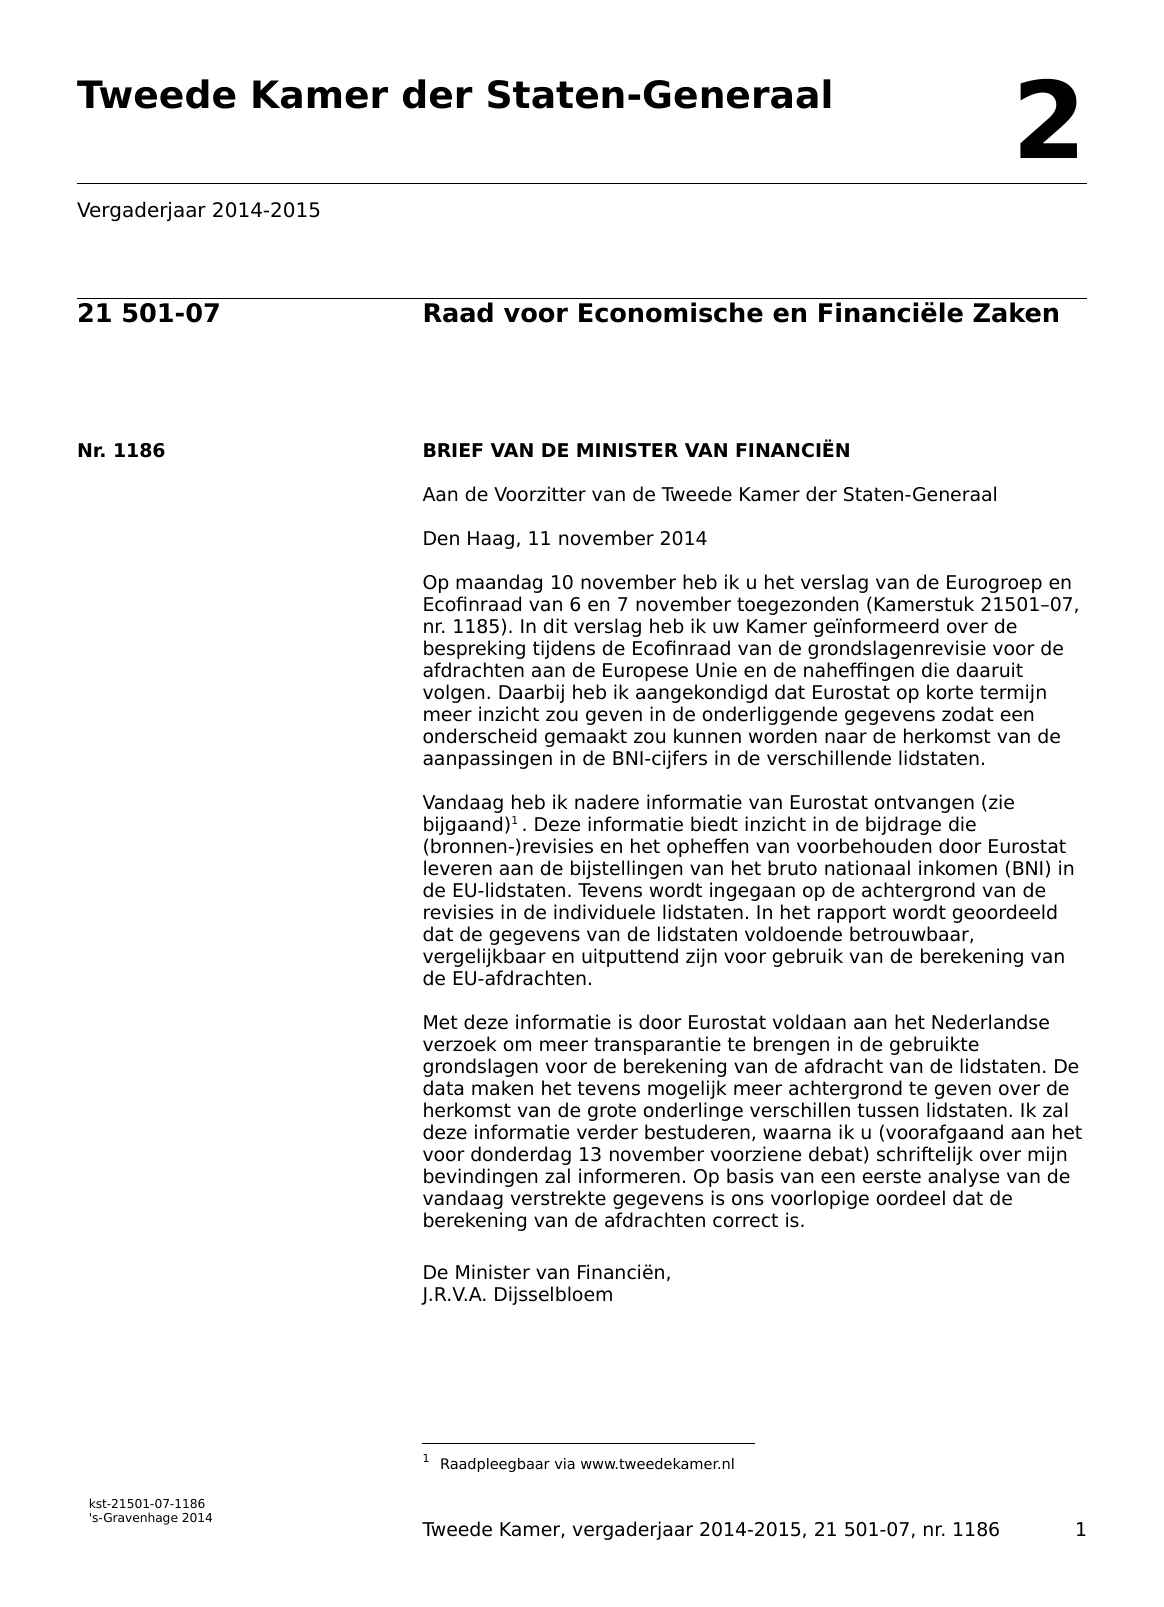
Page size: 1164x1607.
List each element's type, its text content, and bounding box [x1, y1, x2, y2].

table_header Tweede Kamer der Staten-Generaal [77, 59, 886, 183]
subtitle Nr. 1186 BRIEF VAN DE MINISTER VAN FINANCIËN [77, 440, 1087, 462]
table_header 2 [886, 59, 1087, 183]
text 's-Gravenhage 2014 [88, 1511, 323, 1525]
text kst-21501-07-1186 [88, 1497, 323, 1511]
text Op maandag 10 november heb ik u het verslag van de Eurogroep en Ecofinraad van 6 en 7 november toegezonden (Kamerstuk 21501–07, nr. 1185). In dit verslag heb ik uw Kamer geïnformeerd over de bespreking tijdens de Ecofinraad van de grondslagenrevisie voor de afdrachten aan de Europese Unie en de naheffingen die daaruit volgen. Daarbij heb ik aangekondigd dat Eurostat op korte termijn meer inzicht zou geven in de onderliggende gegevens zodat een onderscheid gemaakt zou kunnen worden naar de herkomst van de aanpassingen in de BNI-cijfers in de verschillende lidstaten. [422, 572, 1087, 770]
table_cell Vergaderjaar 2014-2015 [77, 184, 1087, 298]
text Met deze informatie is door Eurostat voldaan aan het Nederlandse verzoek om meer transparantie te brengen in de gebruikte grondslagen voor de berekening van de afdracht van de lidstaten. De data maken het tevens mogelijk meer achtergrond te geven over de herkomst van de grote onderlinge verschillen tussen lidstaten. Ik zal deze informatie verder bestuderen, waarna ik u (voorafgaand aan het voor donderdag 13 november voorziene debat) schriftelijk over mijn bevindingen zal informeren. Op basis van een eerste analyse van de vandaag verstrekte gegevens is ons voorlopige oordeel dat de berekening van de afdrachten correct is. [422, 1012, 1087, 1232]
text Vandaag heb ik nadere informatie van Eurostat ontvangen (zie bijgaand). Deze informatie biedt inzicht in de bijdrage die (bronnen-)revisies en het opheffen van voorbehouden door Eurostat leveren aan de bijstellingen van het bruto nationaal inkomen (BNI) in de EU-lidstaten. Tevens wordt ingegaan op de achtergrond van de revisies in de individuele lidstaten. In het rapport wordt geoordeeld dat de gegevens van de lidstaten voldoende betrouwbaar, vergelijkbaar en uitputtend zijn voor gebruik van de berekening van de EU-afdrachten. [422, 792, 1087, 990]
text Aan de Voorzitter van de Tweede Kamer der Staten-Generaal [422, 484, 1087, 506]
text Den Haag, 11 november 2014 [422, 528, 1087, 550]
text Raadpleegbaar via www.tweedekamer.nl [422, 1452, 1087, 1474]
text De Minister van Financiën, J.R.V.A. Dijsselbloem [422, 1262, 1087, 1306]
subtitle 21 501-07 Raad voor Economische en Financiële Zaken [77, 299, 1087, 329]
